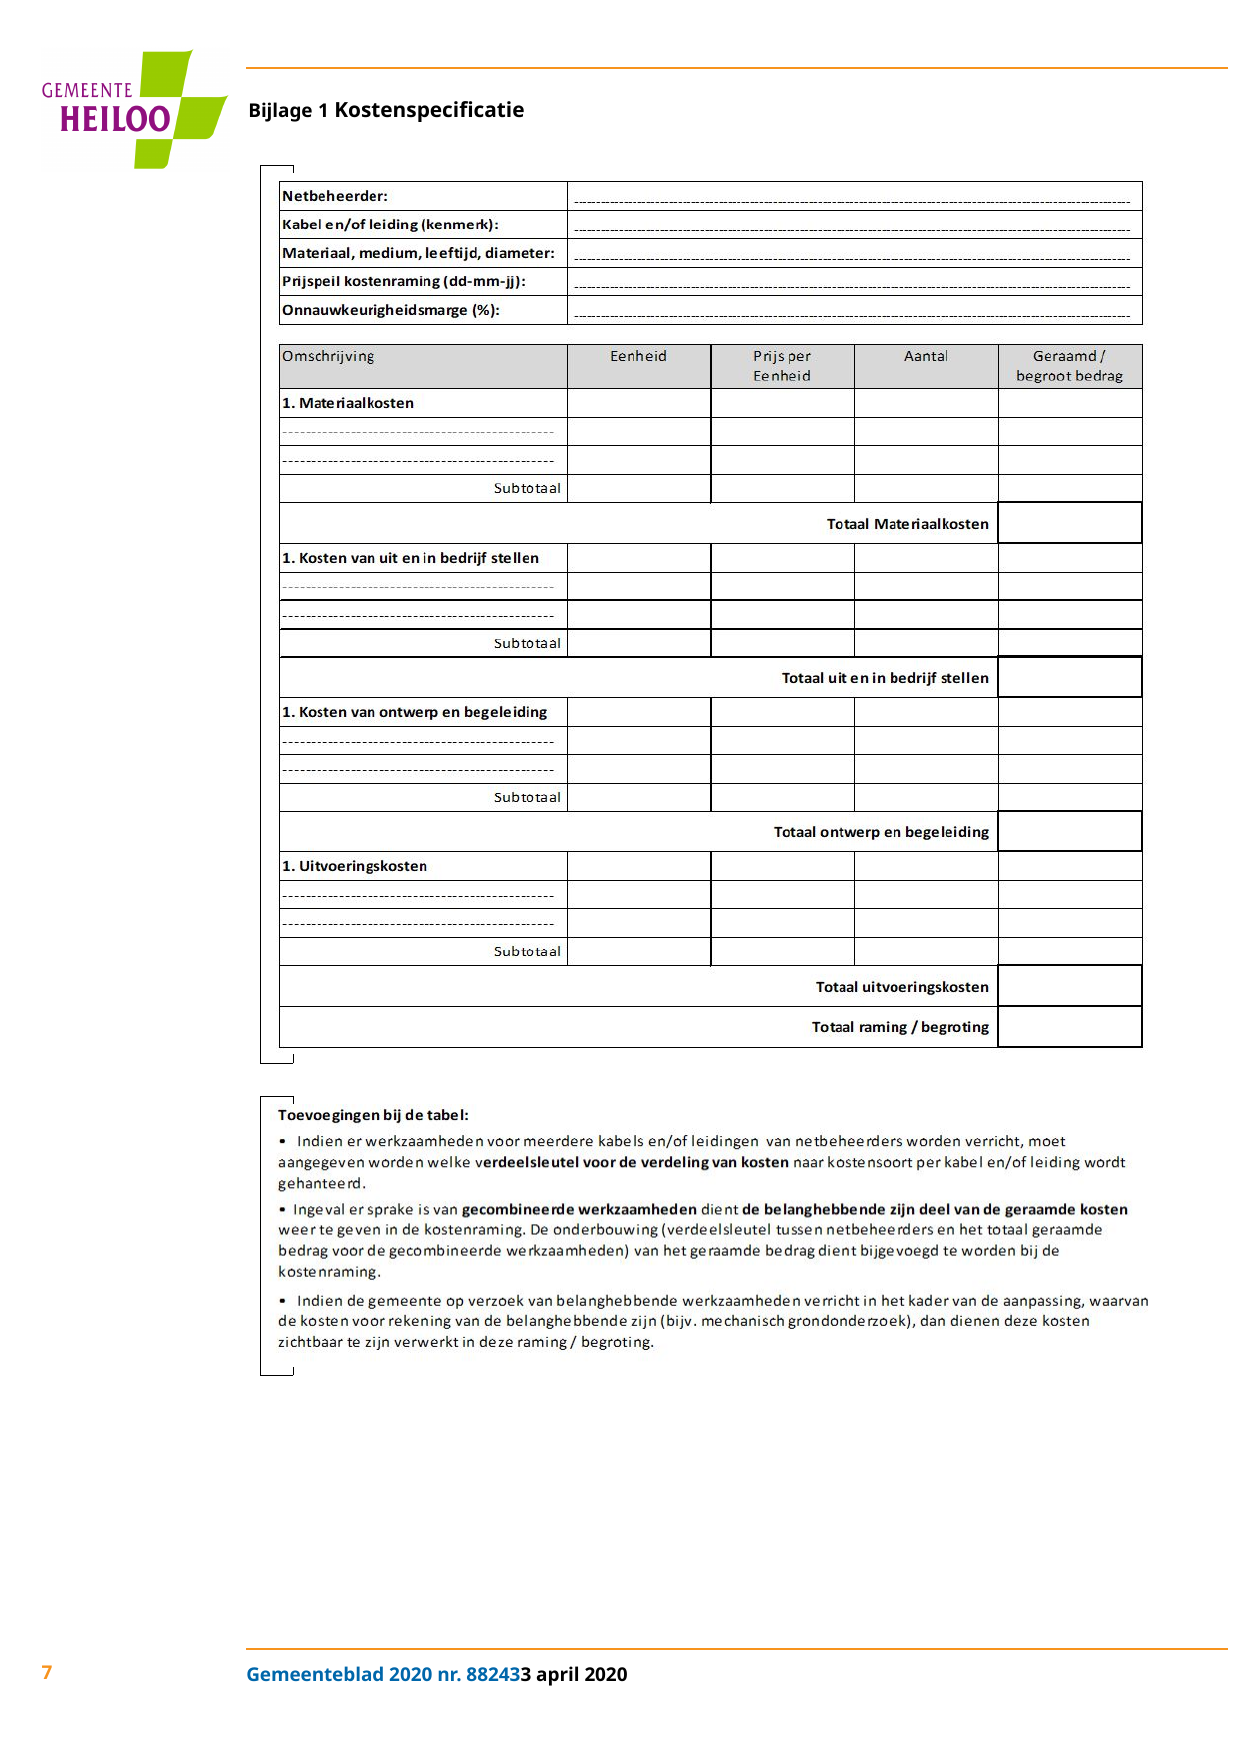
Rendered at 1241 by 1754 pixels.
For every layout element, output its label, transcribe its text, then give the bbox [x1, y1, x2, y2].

text Bijlage 1 Kostenspecificatie [248, 95, 1152, 123]
picture [268, 173, 1155, 1054]
picture [41, 47, 231, 172]
picture [268, 1104, 1155, 1367]
